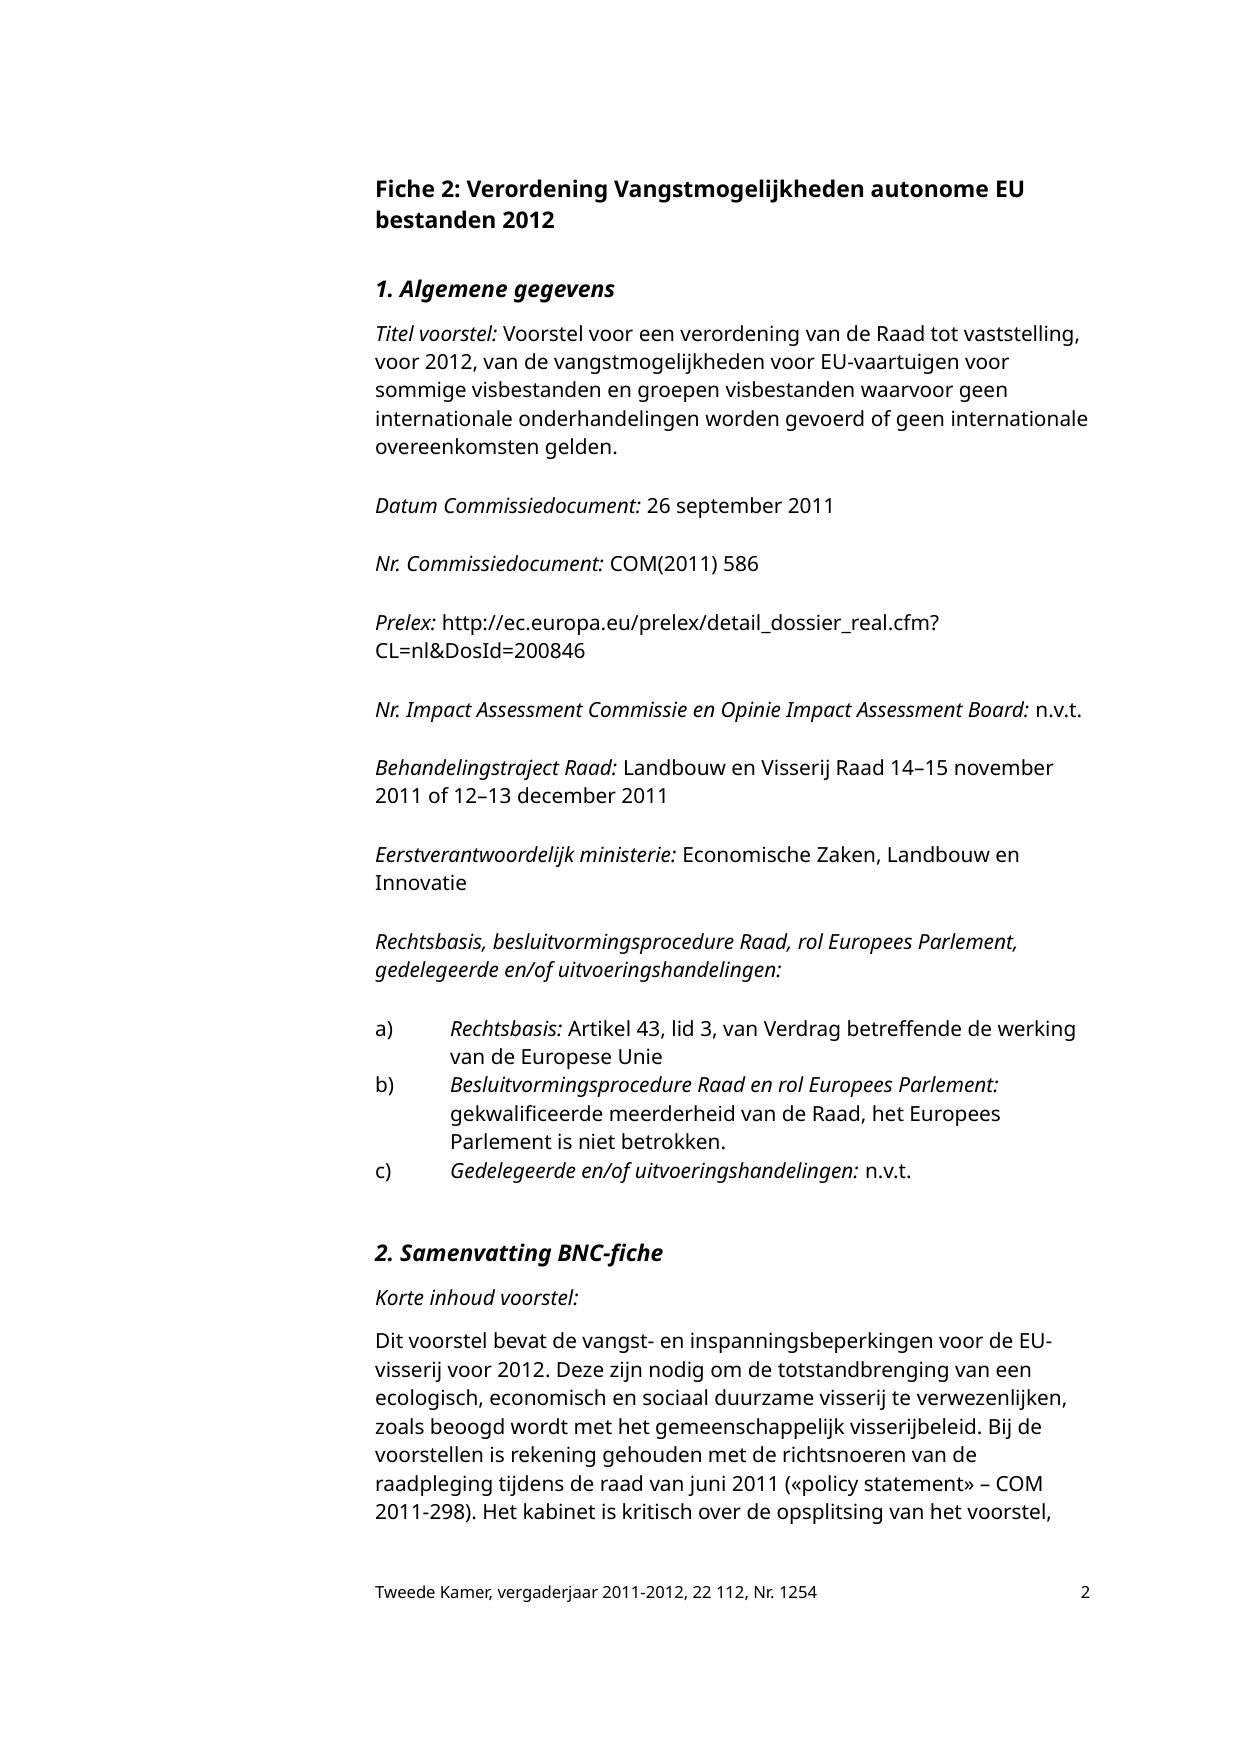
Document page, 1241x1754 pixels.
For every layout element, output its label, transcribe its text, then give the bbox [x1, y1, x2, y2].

text Prelex: http://ec.europa.eu/prelex/detail_dossier_real.cfm?CL=nl&DosId=200846 [375, 608, 1090, 665]
list Rechtsbasis: Artikel 43, lid 3, van Verdrag betreffende de werking van de Europese Unie [375, 1014, 1090, 1071]
text Titel voorstel: Voorstel voor een verordening van de Raad tot vaststelling, voor 2012, van de vangstmogelijkheden voor EU-vaartuigen voor sommige visbestanden en groepen visbestanden waarvoor geen internationale onderhandelingen worden gevoerd of geen internationale overeenkomsten gelden. [375, 319, 1090, 461]
text Nr. Impact Assessment Commissie en Opinie Impact Assessment Board: n.v.t. [375, 695, 1090, 723]
text Behandelingstraject Raad: Landbouw en Visserij Raad 14–15 november 2011 of 12–13 december 2011 [375, 753, 1090, 810]
subtitle Fiche 2: Verordening Vangstmogelijkheden autonome EU bestanden 2012 [375, 172, 1090, 235]
text Dit voorstel bevat de vangst- en inspanningsbeperkingen voor de EU-visserij voor 2012. Deze zijn nodig om de totstandbrenging van een ecologisch, economisch en sociaal duurzame visserij te verwezenlijken, zoals beoogd wordt met het gemeenschappelijk visserijbeleid. Bij de voorstellen is rekening gehouden met de richtsnoeren van de raadpleging tijdens de raad van juni 2011 («policy statement» – COM 2011-298). Het kabinet is kritisch over de opsplitsing van het voorstel, [375, 1327, 1090, 1526]
subtitle 2. Samenvatting BNC-fiche [375, 1237, 1090, 1268]
text Nr. Commissiedocument: COM(2011) 586 [375, 549, 1090, 578]
list Besluitvormingsprocedure Raad en rol Europees Parlement: gekwalificeerde meerderheid van de Raad, het Europees Parlement is niet betrokken. [375, 1071, 1090, 1156]
text Eerstverantwoordelijk ministerie: Economische Zaken, Landbouw en Innovatie [375, 840, 1090, 897]
subtitle 1. Algemene gegevens [375, 272, 1090, 304]
text Korte inhoud voorstel: [375, 1283, 1090, 1312]
text Datum Commissiedocument: 26 september 2011 [375, 491, 1090, 519]
list Gedelegeerde en/of uitvoeringshandelingen: n.v.t. [375, 1156, 1090, 1184]
text Rechtsbasis, besluitvormingsprocedure Raad, rol Europees Parlement, gedelegeerde en/of uitvoeringshandelingen: [375, 927, 1090, 984]
